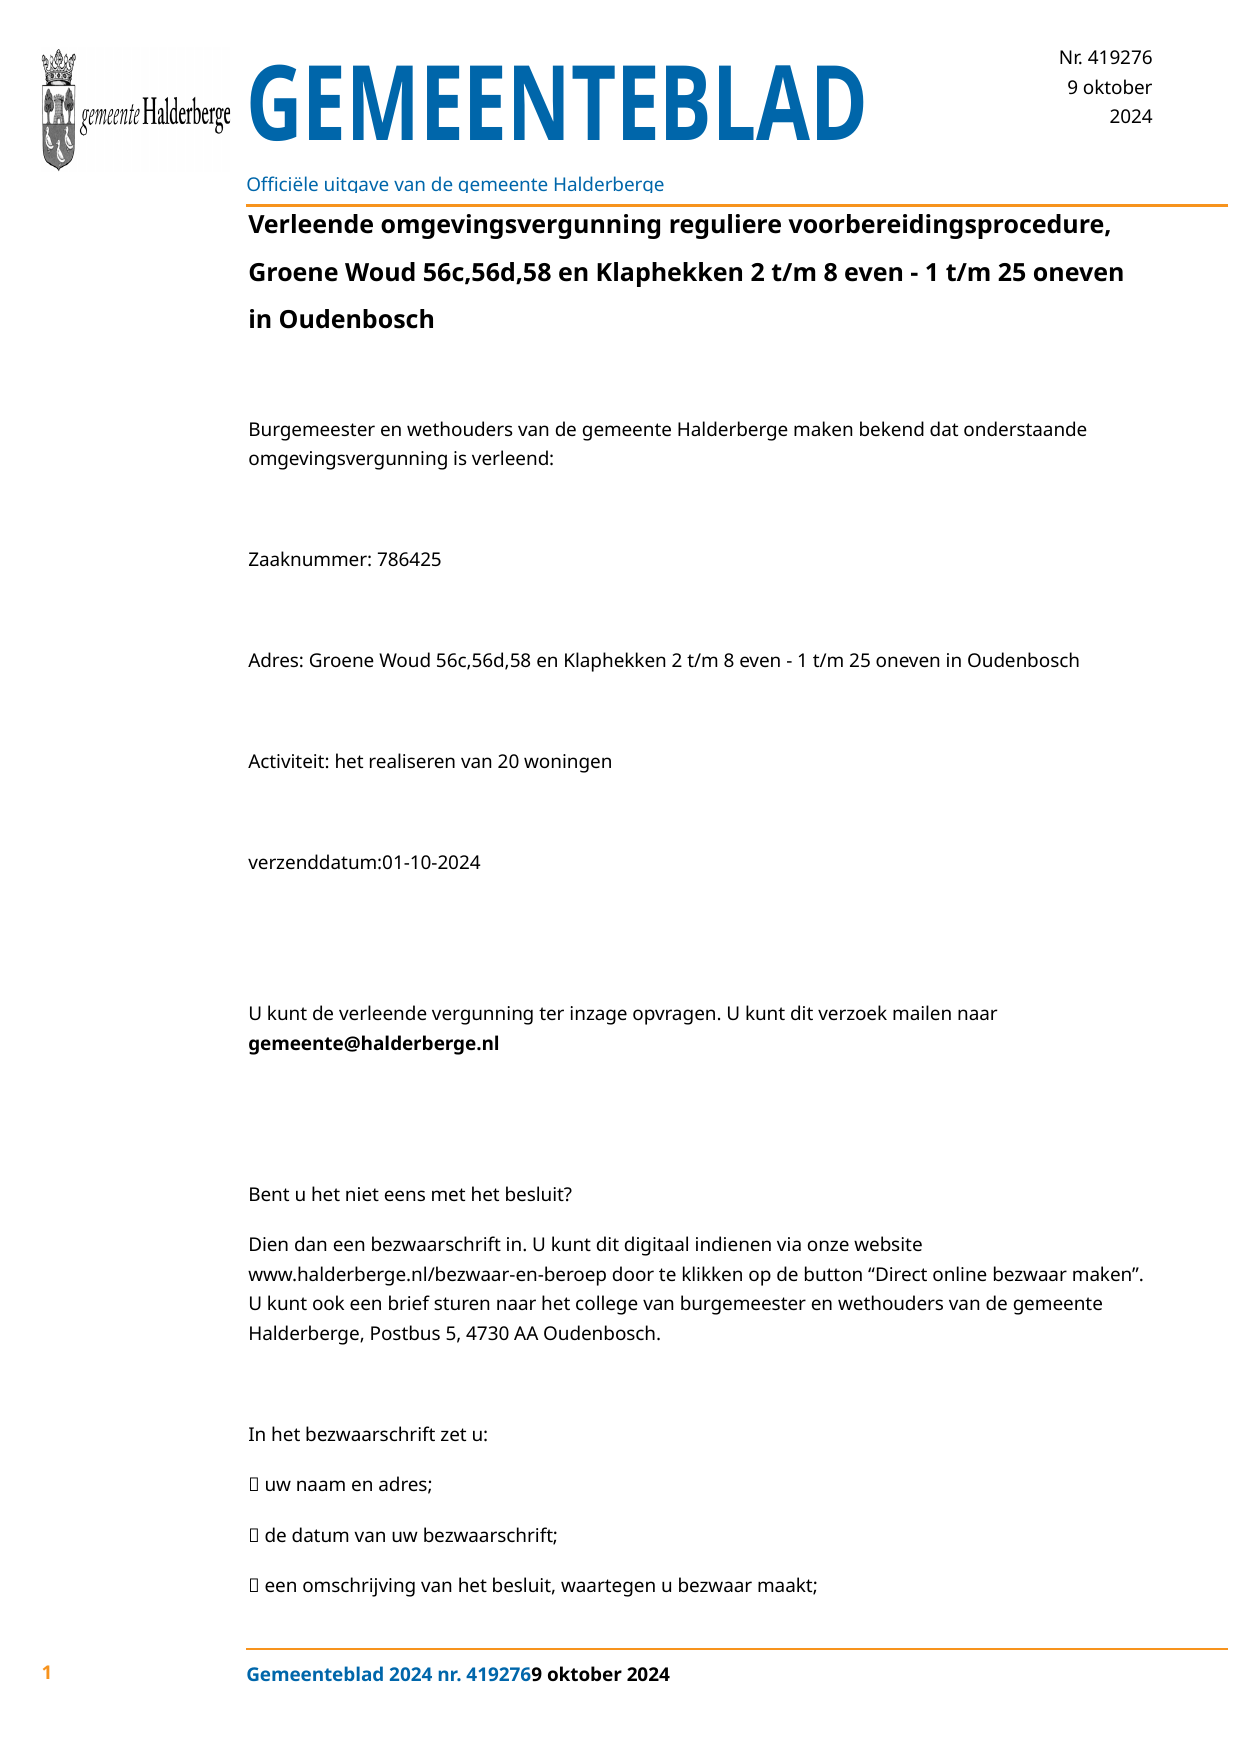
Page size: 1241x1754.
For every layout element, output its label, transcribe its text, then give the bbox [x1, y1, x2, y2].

text Dien dan een bezwaarschrift in. U kunt dit digitaal indienen via onze website www.halderberge.nl/bezwaar-en-beroep door te klikken op de button “Direct online bezwaar maken”. U kunt ook een brief sturen naar het college van burgemeester en wethouders van de gemeente Halderberge, Postbus 5, 4730 AA Oudenbosch. [248, 1231, 1152, 1346]
text Activiteit: het realiseren van 20 woningen [248, 748, 1152, 774]
text  een omschrijving van het besluit, waartegen u bezwaar maakt; [248, 1572, 1152, 1598]
text Zaaknummer: 786425 [248, 546, 1152, 572]
text In het bezwaarschrift zet u: [248, 1421, 1152, 1447]
text U kunt de verleende vergunning ter inzage opvragen. U kunt dit verzoek mailen naar gemeente@halderberge.nl [248, 1000, 1152, 1055]
text Adres: Groene Woud 56c,56d,58 en Klaphekken 2 t/m 8 even - 1 t/m 25 oneven in Oudenbosch [248, 647, 1152, 673]
text Bent u het niet eens met het besluit? [248, 1181, 1152, 1207]
text verzenddatum:01-10-2024 [248, 849, 1152, 874]
text Verleende omgevingsvergunning reguliere voorbereidingsprocedure, Groene Woud 56c,56d,58 en Klaphekken 2 t/m 8 even - 1 t/m 25 oneven in Oudenbosch [248, 207, 1152, 336]
text  uw naam en adres; [248, 1471, 1152, 1497]
text Burgemeester en wethouders van de gemeente Halderberge maken bekend dat onderstaande omgevingsvergunning is verleend: [248, 416, 1152, 471]
picture [41, 47, 231, 172]
text  de datum van uw bezwaarschrift; [248, 1522, 1152, 1547]
